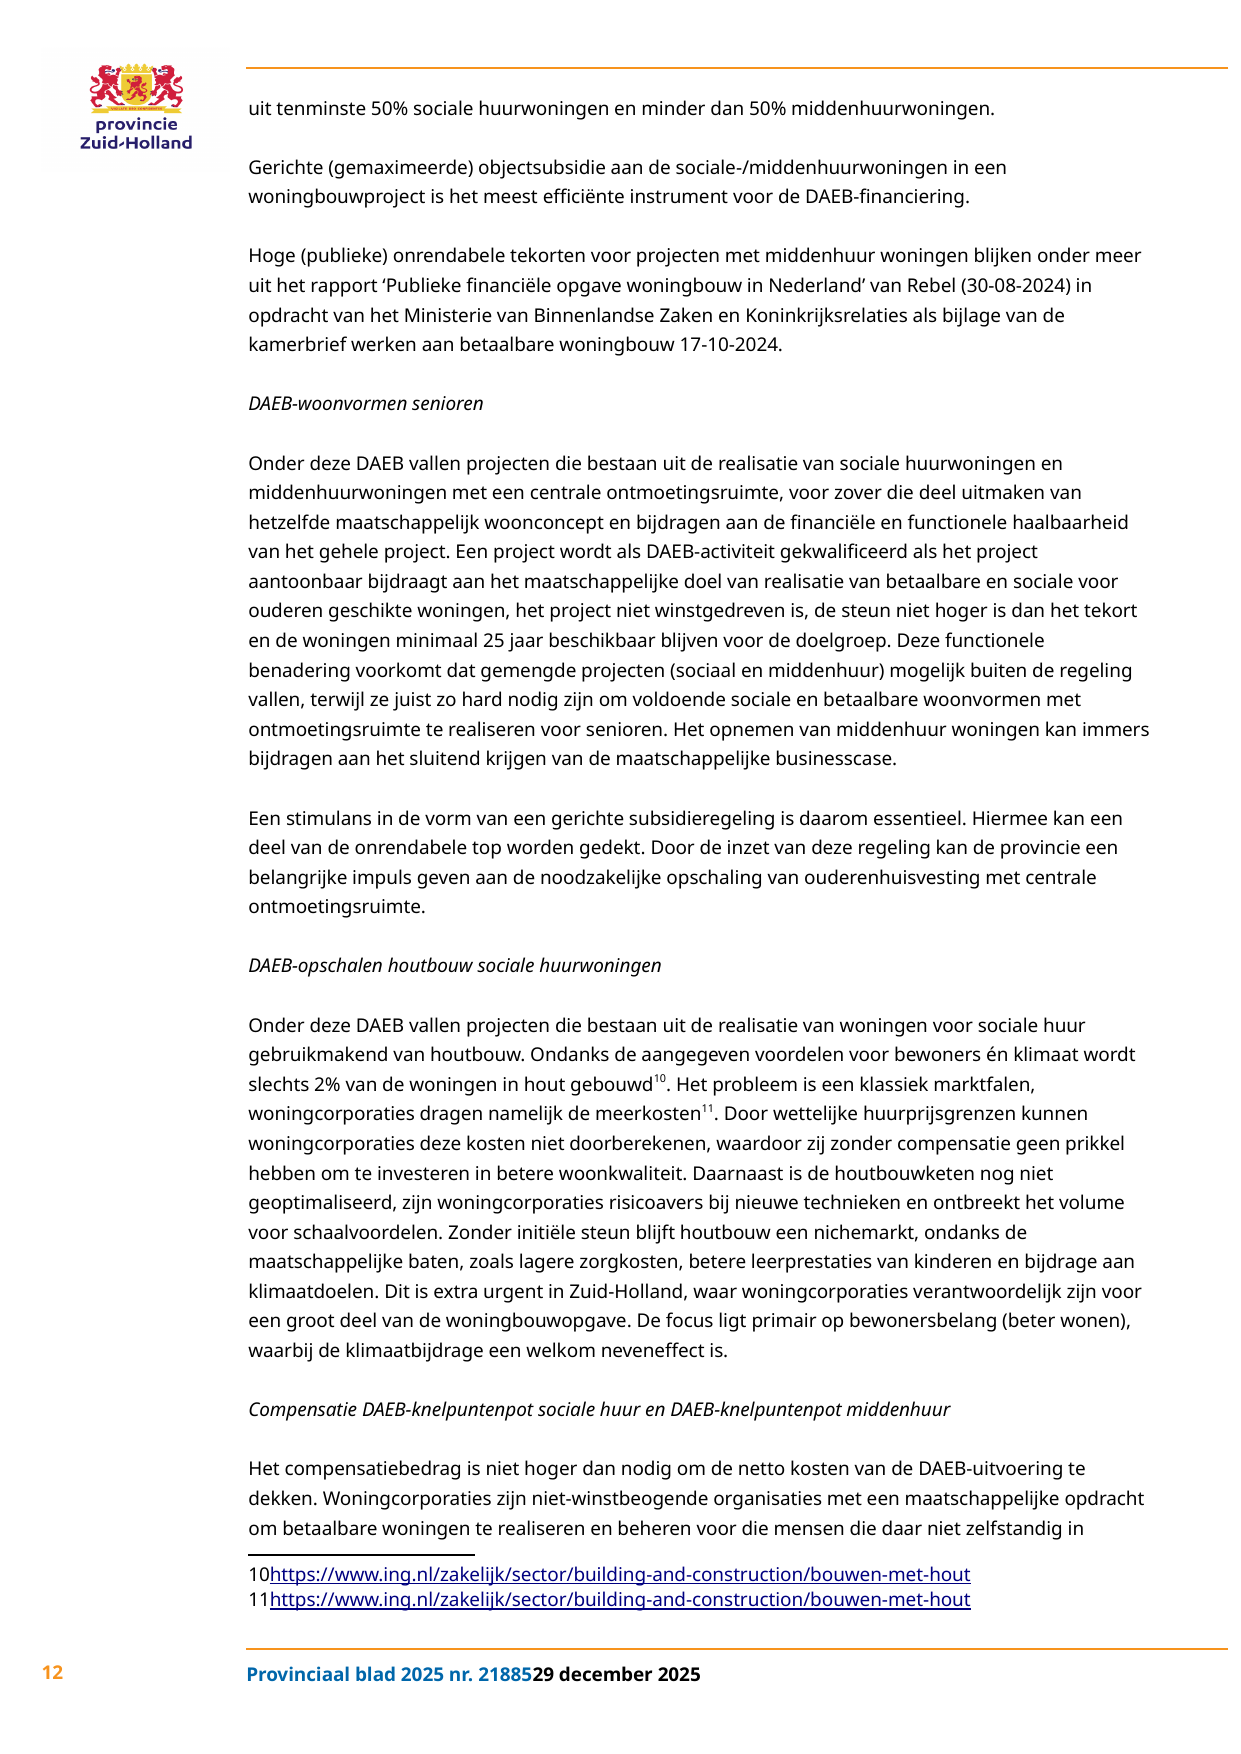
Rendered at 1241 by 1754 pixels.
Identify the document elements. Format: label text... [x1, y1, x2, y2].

text Onder deze DAEB vallen projecten die bestaan uit de realisatie van woningen voor sociale huur gebruikmakend van houtbouw. Ondanks de aangegeven voordelen voor bewoners én klimaat wordt slechts 2% van de woningen in hout gebouwd. Het probleem is een klassiek marktfalen, woningcorporaties dragen namelijk de meerkosten. Door wettelijke huurprijsgrenzen kunnen woningcorporaties deze kosten niet doorberekenen, waardoor zij zonder compensatie geen prikkel hebben om te investeren in betere woonkwaliteit. Daarnaast is de houtbouwketen nog niet geoptimaliseerd, zijn woningcorporaties risicoavers bij nieuwe technieken en ontbreekt het volume voor schaalvoordelen. Zonder initiële steun blijft houtbouw een nichemarkt, ondanks de maatschappelijke baten, zoals lagere zorgkosten, betere leerprestaties van kinderen en bijdrage aan klimaatdoelen. Dit is extra urgent in Zuid-Holland, waar woningcorporaties verantwoordelijk zijn voor een groot deel van de woningbouwopgave. De focus ligt primair op bewonersbelang (beter wonen), waarbij de klimaatbijdrage een welkom neveneffect is. [248, 1012, 1152, 1363]
text Een stimulans in de vorm van een gerichte subsidieregeling is daarom essentieel. Hiermee kan een deel van de onrendabele top worden gedekt. Door de inzet van deze regeling kan de provincie een belangrijke impuls geven aan de noodzakelijke opschaling van ouderenhuisvesting met centrale ontmoetingsruimte. [248, 805, 1152, 919]
text DAEB-opschalen houtbouw sociale huurwoningen [248, 953, 1152, 978]
text Het compensatiebedrag is niet hoger dan nodig om de netto kosten van de DAEB-uitvoering te dekken. Woningcorporaties zijn niet-winstbeogende organisaties met een maatschappelijke opdracht om betaalbare woningen te realiseren en beheren voor die mensen die daar niet zelfstandig in [248, 1456, 1152, 1541]
text DAEB-woonvormen senioren [248, 391, 1152, 416]
text uit tenminste 50% sociale huurwoningen en minder dan 50% middenhuurwoningen. [248, 95, 1152, 121]
text Hoge (publieke) onrendabele tekorten voor projecten met middenhuur woningen blijken onder meer uit het rapport ‘Publieke financiële opgave woningbouw in Nederland’ van Rebel (30-08-2024) in opdracht van het Ministerie van Binnenlandse Zaken en Koninkrijksrelaties als bijlage van de kamerbrief werken aan betaalbare woningbouw 17-10-2024. [248, 243, 1152, 357]
text Onder deze DAEB vallen projecten die bestaan uit de realisatie van sociale huurwoningen en middenhuurwoningen met een centrale ontmoetingsruimte, voor zover die deel uitmaken van hetzelfde maatschappelijk woonconcept en bijdragen aan de financiële en functionele haalbaarheid van het gehele project. Een project wordt als DAEB-activiteit gekwalificeerd als het project aantoonbaar bijdraagt aan het maatschappelijke doel van realisatie van betaalbare en sociale voor ouderen geschikte woningen, het project niet winstgedreven is, de steun niet hoger is dan het tekort en de woningen minimaal 25 jaar beschikbaar blijven voor de doelgroep. Deze functionele benadering voorkomt dat gemengde projecten (sociaal en middenhuur) mogelijk buiten de regeling vallen, terwijl ze juist zo hard nodig zijn om voldoende sociale en betaalbare woonvormen met ontmoetingsruimte te realiseren voor senioren. Het opnemen van middenhuur woningen kan immers bijdragen aan het sluitend krijgen van de maatschappelijke businesscase. [248, 450, 1152, 771]
text Compensatie DAEB-knelpuntenpot sociale huur en DAEB-knelpuntenpot middenhuur [248, 1396, 1152, 1422]
text https://www.ing.nl/zakelijk/sector/building-and-construction/bouwen-met-hout [248, 1561, 1152, 1586]
text Gerichte (gemaximeerde) objectsubsidie aan de sociale-/middenhuurwoningen in een woningbouwproject is het meest efficiënte instrument voor de DAEB-financiering. [248, 154, 1152, 209]
picture [41, 47, 231, 172]
text https://www.ing.nl/zakelijk/sector/building-and-construction/bouwen-met-hout [248, 1586, 1152, 1612]
